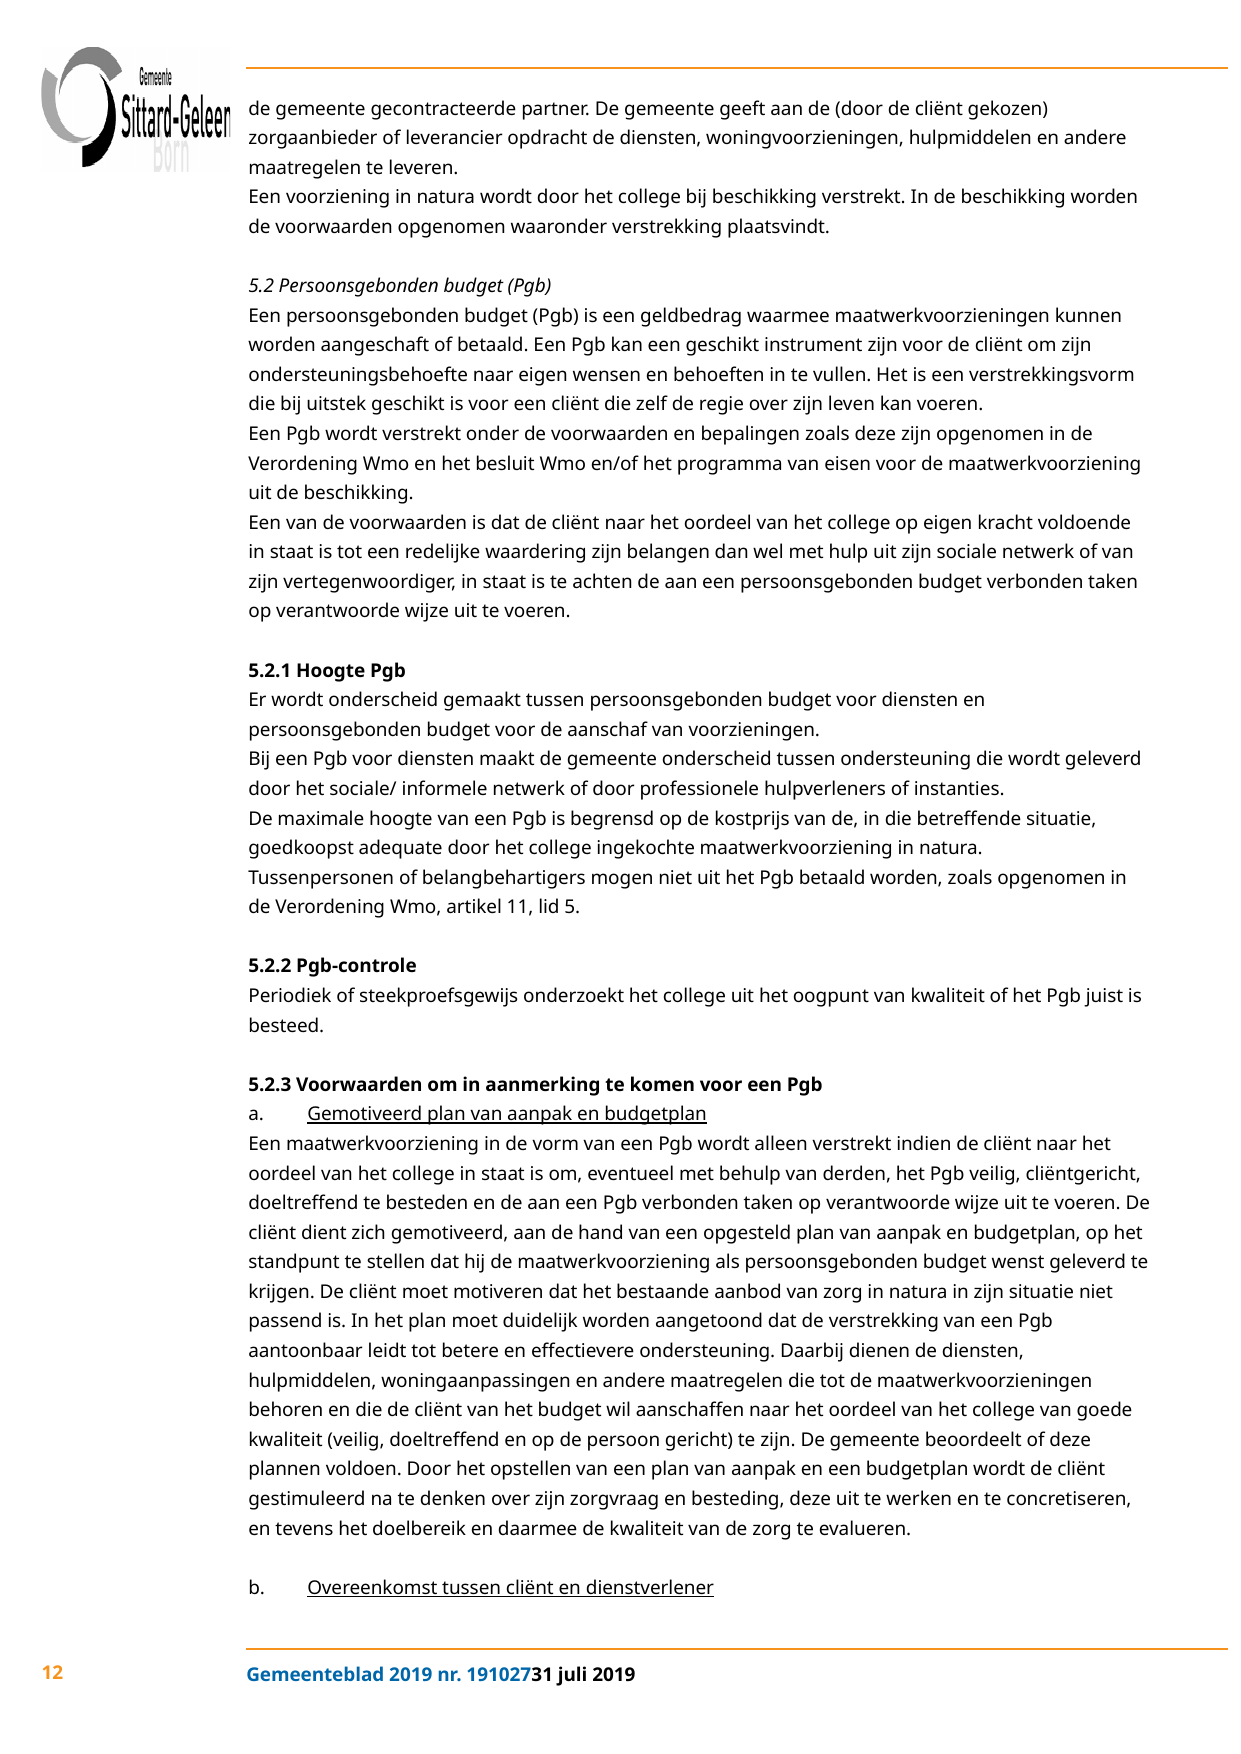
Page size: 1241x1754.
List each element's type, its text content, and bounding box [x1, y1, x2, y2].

text Een voorziening in natura wordt door het college bij beschikking verstrekt. In de beschikking worden de voorwaarden opgenomen waaronder verstrekking plaatsvindt. [248, 183, 1152, 239]
text Periodiek of steekproefsgewijs onderzoekt het college uit het oogpunt van kwaliteit of het Pgb juist is besteed. [248, 982, 1152, 1038]
text Een van de voorwaarden is dat de cliënt naar het oordeel van het college op eigen kracht voldoende in staat is tot een redelijke waardering zijn belangen dan wel met hulp uit zijn sociale netwerk of van zijn vertegenwoordiger, in staat is te achten de aan een persoonsgebonden budget verbonden taken op verantwoorde wijze uit te voeren. [248, 509, 1152, 623]
text Een maatwerkvoorziening in de vorm van een Pgb wordt alleen verstrekt indien de cliënt naar het oordeel van het college in staat is om, eventueel met behulp van derden, het Pgb veilig, cliëntgericht, doeltreffend te besteden en de aan een Pgb verbonden taken op verantwoorde wijze uit te voeren. De cliënt dient zich gemotiveerd, aan de hand van een opgesteld plan van aanpak en budgetplan, op het standpunt te stellen dat hij de maatwerkvoorziening als persoonsgebonden budget wenst geleverd te krijgen. De cliënt moet motiveren dat het bestaande aanbod van zorg in natura in zijn situatie niet passend is. In het plan moet duidelijk worden aangetoond dat de verstrekking van een Pgb aantoonbaar leidt tot betere en effectievere ondersteuning. Daarbij dienen de diensten, hulpmiddelen, woningaanpassingen en andere maatregelen die tot de maatwerkvoorzieningen behoren en die de cliënt van het budget wil aanschaffen naar het oordeel van het college van goede kwaliteit (veilig, doeltreffend en op de persoon gericht) te zijn. De gemeente beoordeelt of deze plannen voldoen. Door het opstellen van een plan van aanpak en een budgetplan wordt de cliënt gestimuleerd na te denken over zijn zorgvraag en besteding, deze uit te werken en te concretiseren, en tevens het doelbereik en daarmee de kwaliteit van de zorg te evalueren. [248, 1130, 1152, 1541]
text 5.2 Persoonsgebonden budget (Pgb) [248, 272, 1152, 298]
list Gemotiveerd plan van aanpak en budgetplan [248, 1101, 1152, 1126]
text 5.2.2 Pgb-controle [248, 953, 1152, 978]
text 5.2.1 Hoogte Pgb [248, 657, 1152, 683]
list Overeenkomst tussen cliënt en dienstverlener [248, 1574, 1152, 1600]
text 5.2.3 Voorwaarden om in aanmerking te komen voor een Pgb [248, 1071, 1152, 1097]
text Een Pgb wordt verstrekt onder de voorwaarden en bepalingen zoals deze zijn opgenomen in de Verordening Wmo en het besluit Wmo en/of het programma van eisen voor de maatwerkvoorziening uit de beschikking. [248, 420, 1152, 505]
text Een persoonsgebonden budget (Pgb) is een geldbedrag waarmee maatwerkvoorzieningen kunnen worden aangeschaft of betaald. Een Pgb kan een geschikt instrument zijn voor de cliënt om zijn ondersteuningsbehoefte naar eigen wensen en behoeften in te vullen. Het is een verstrekkingsvorm die bij uitstek geschikt is voor een cliënt die zelf de regie over zijn leven kan voeren. [248, 302, 1152, 416]
text de gemeente gecontracteerde partner. De gemeente geeft aan de (door de cliënt gekozen) zorgaanbieder of leverancier opdracht de diensten, woningvoorzieningen, hulpmiddelen en andere maatregelen te leveren. [248, 95, 1152, 180]
text De maximale hoogte van een Pgb is begrensd op de kostprijs van de, in die betreffende situatie, goedkoopst adequate door het college ingekochte maatwerkvoorziening in natura. [248, 805, 1152, 860]
text Bij een Pgb voor diensten maakt de gemeente onderscheid tussen ondersteuning die wordt geleverd door het sociale/ informele netwerk of door professionele hulpverleners of instanties. [248, 746, 1152, 801]
text Tussenpersonen of belangbehartigers mogen niet uit het Pgb betaald worden, zoals opgenomen in de Verordening Wmo, artikel 11, lid 5. [248, 864, 1152, 919]
text Er wordt onderscheid gemaakt tussen persoonsgebonden budget voor diensten en persoonsgebonden budget voor de aanschaf van voorzieningen. [248, 686, 1152, 742]
picture [41, 47, 231, 172]
